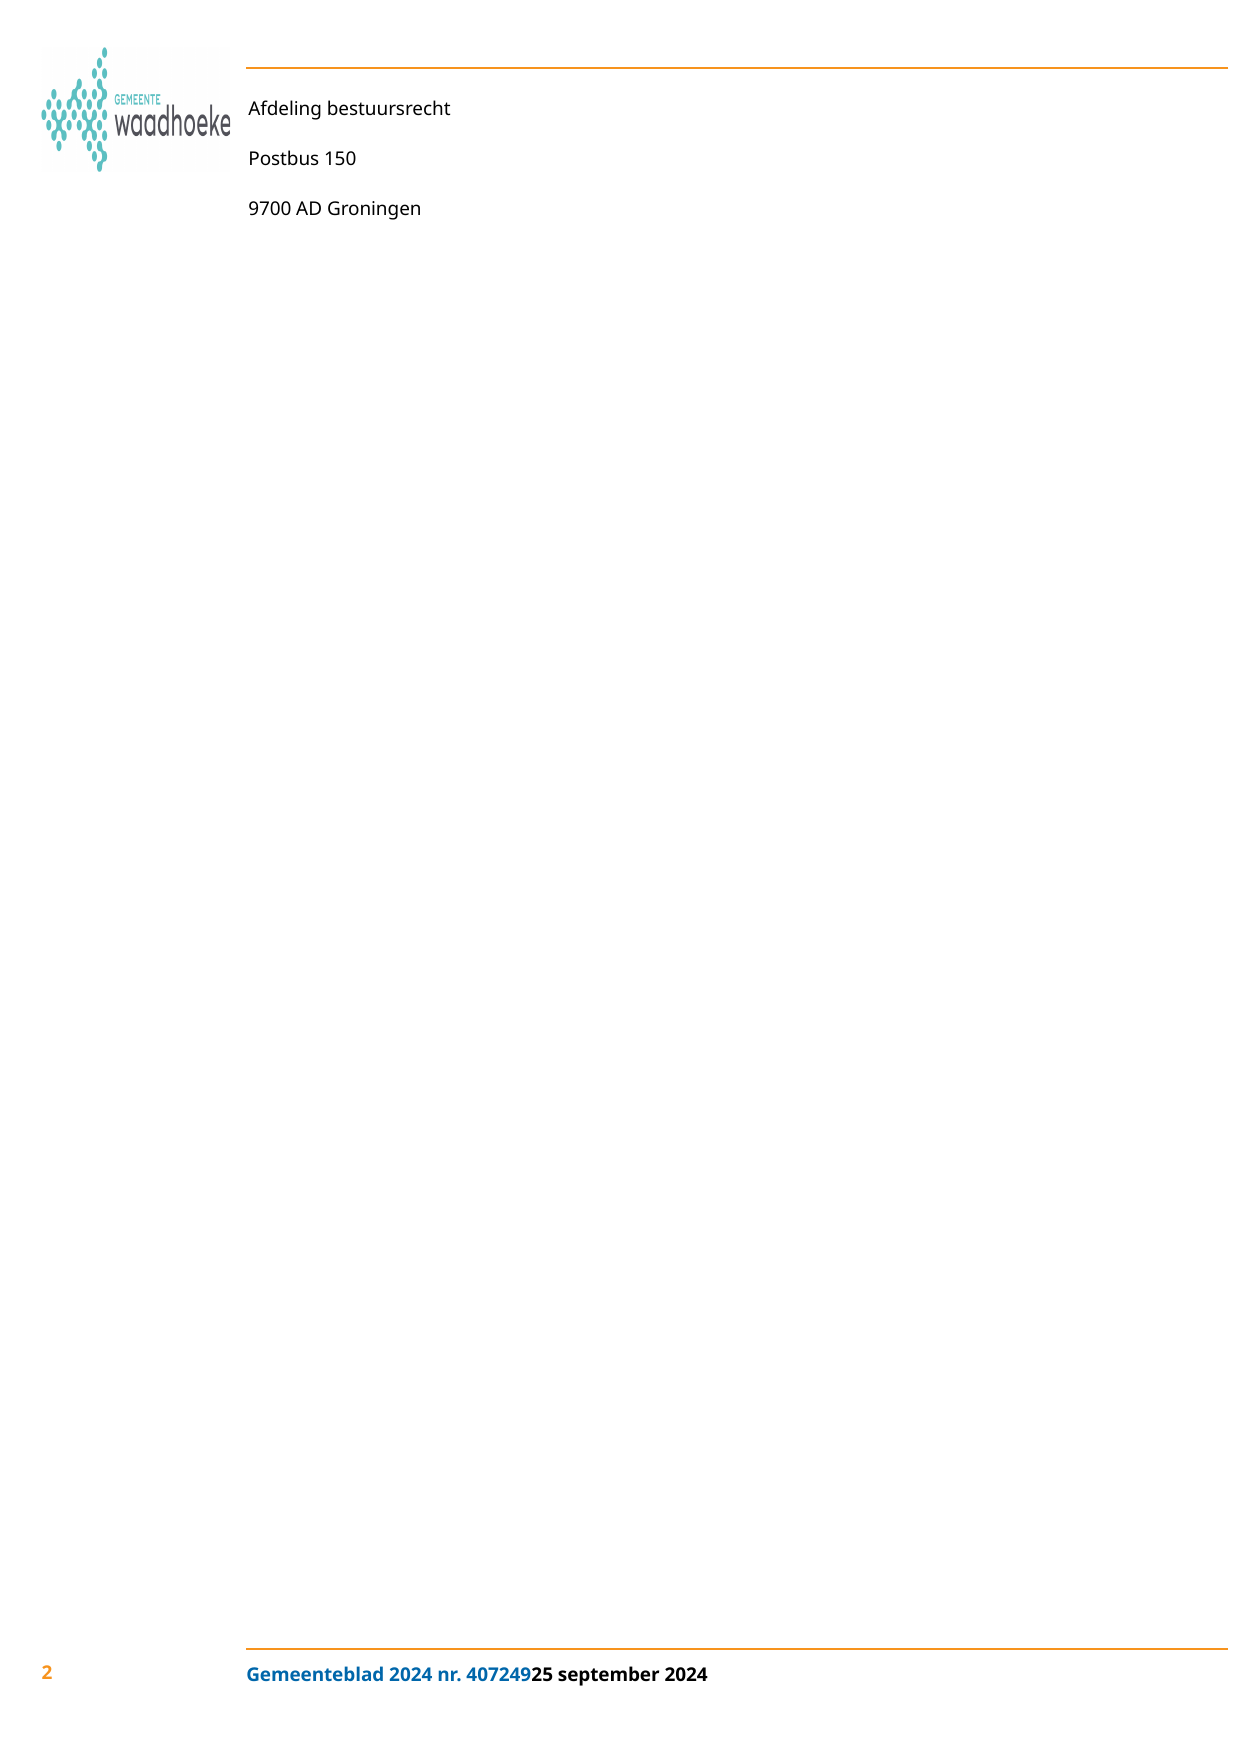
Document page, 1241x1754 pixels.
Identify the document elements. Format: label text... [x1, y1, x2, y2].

text Postbus 150 [248, 145, 1152, 171]
picture [41, 47, 231, 172]
text Afdeling bestuursrecht [248, 95, 1152, 121]
text 9700 AD Groningen [248, 196, 1152, 221]
